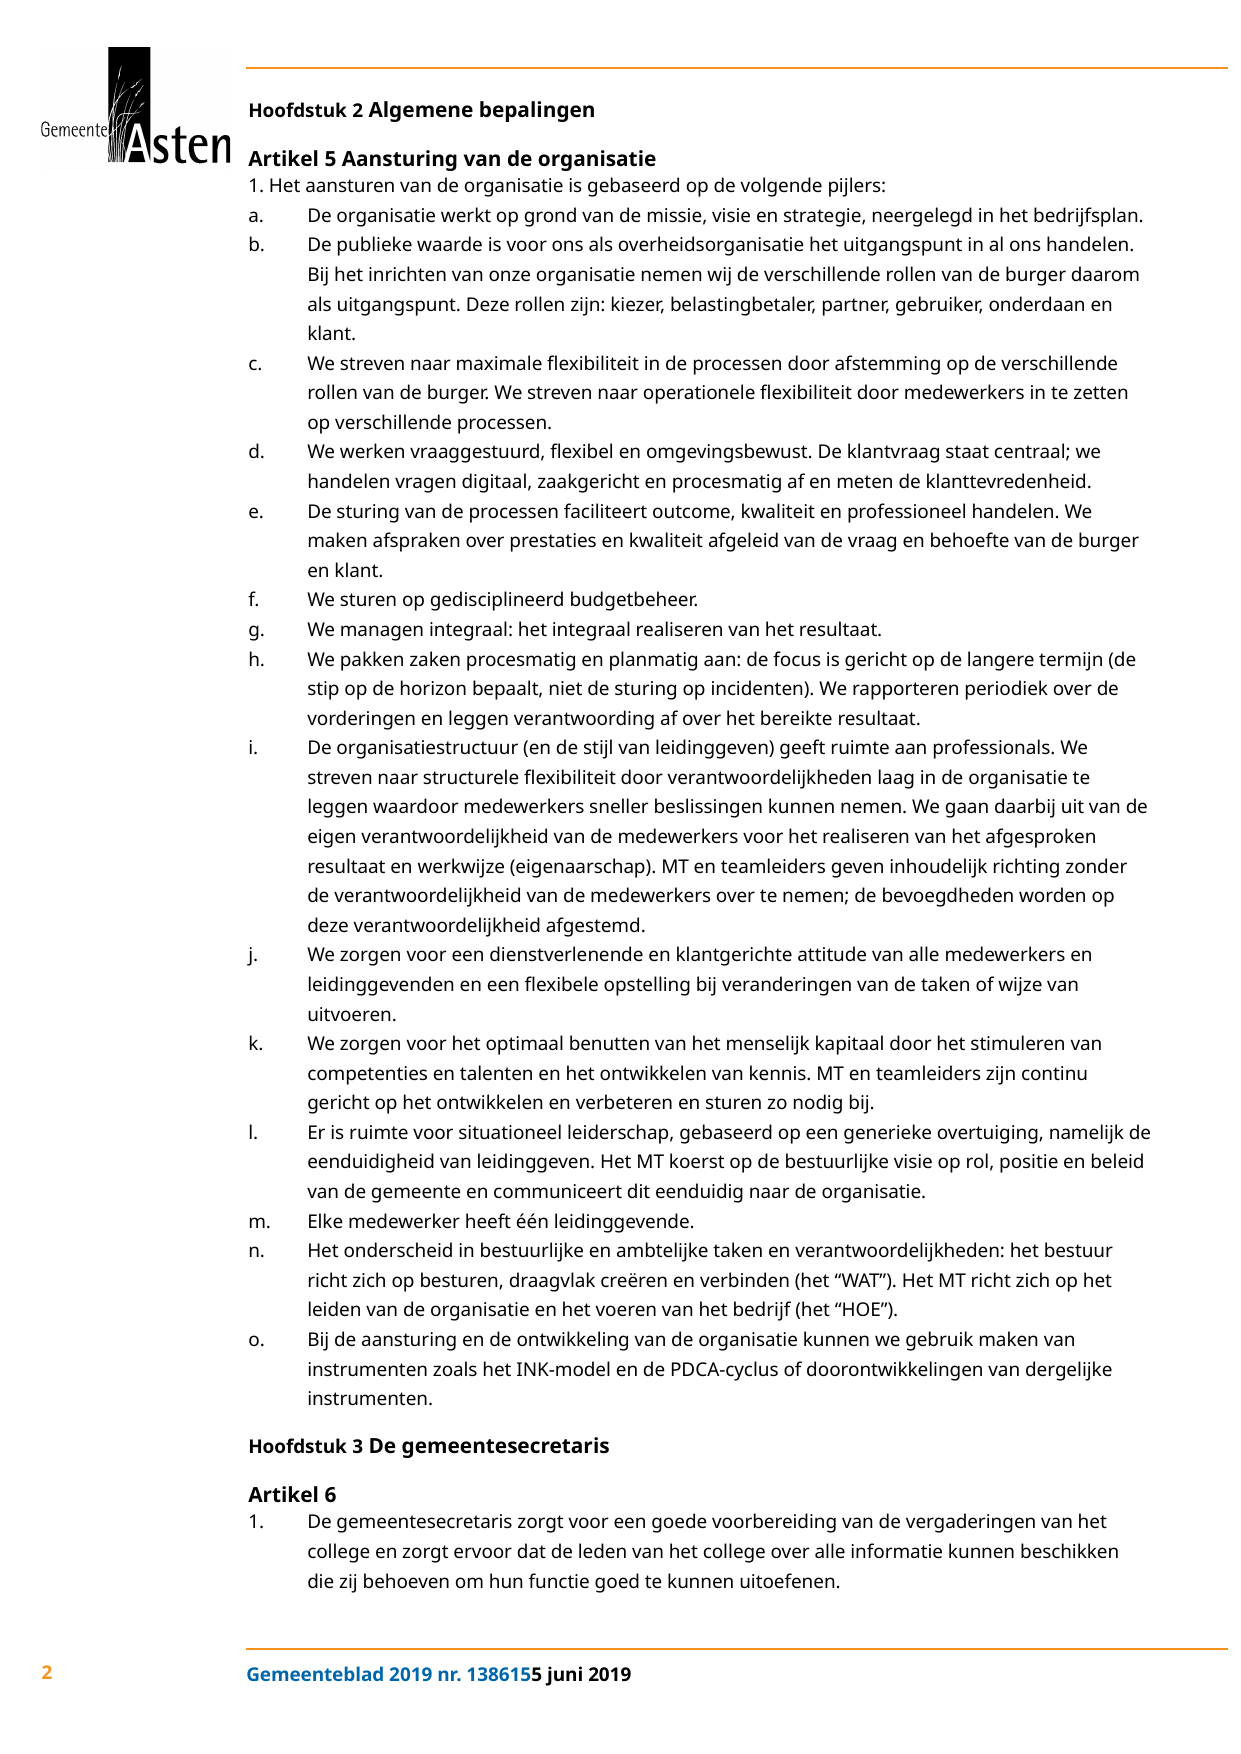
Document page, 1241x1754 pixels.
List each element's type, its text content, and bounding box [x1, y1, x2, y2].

list We zorgen voor een dienstverlenende en klantgerichte attitude van alle medewerkers en leidinggevenden en een flexibele opstelling bij veranderingen van de taken of wijze van uitvoeren. [248, 942, 1152, 1027]
list We streven naar maximale flexibiliteit in de processen door afstemming op de verschillende rollen van de burger. We streven naar operationele flexibiliteit door medewerkers in te zetten op verschillende processen. [248, 350, 1152, 435]
list De publieke waarde is voor ons als overheidsorganisatie het uitgangspunt in al ons handelen. Bij het inrichten van onze organisatie nemen wij de verschillende rollen van de burger daarom als uitgangspunt. Deze rollen zijn: kiezer, belastingbetaler, partner, gebruiker, onderdaan en klant. [248, 232, 1152, 346]
text Artikel 5 Aansturing van de organisatie [248, 144, 1152, 172]
list Er is ruimte voor situationeel leiderschap, gebaseerd op een generieke overtuiging, namelijk de eenduidigheid van leidinggeven. Het MT koerst op de bestuurlijke visie op rol, positie en beleid van de gemeente en communiceert dit eenduidig naar de organisatie. [248, 1119, 1152, 1204]
list We sturen op gedisciplineerd budgetbeheer. [248, 587, 1152, 612]
text 1. Het aansturen van de organisatie is gebaseerd op de volgende pijlers: [248, 172, 1152, 198]
list We managen integraal: het integraal realiseren van het resultaat. [248, 616, 1152, 642]
list We pakken zaken procesmatig en planmatig aan: de focus is gericht op de langere termijn (de stip op de horizon bepaalt, niet de sturing op incidenten). We rapporteren periodiek over de vorderingen en leggen verantwoording af over het bereikte resultaat. [248, 646, 1152, 731]
list We werken vraaggestuurd, flexibel en omgevingsbewust. De klantvraag staat centraal; we handelen vragen digitaal, zaakgericht en procesmatig af en meten de klanttevredenheid. [248, 439, 1152, 494]
list De organisatiestructuur (en de stijl van leidinggeven) geeft ruimte aan professionals. We streven naar structurele flexibiliteit door verantwoordelijkheden laag in de organisatie te leggen waardoor medewerkers sneller beslissingen kunnen nemen. We gaan daarbij uit van de eigen verantwoordelijkheid van de medewerkers voor het realiseren van het afgesproken resultaat en werkwijze (eigenaarschap). MT en teamleiders geven inhoudelijk richting zonder de verantwoordelijkheid van de medewerkers over te nemen; de bevoegdheden worden op deze verantwoordelijkheid afgestemd. [248, 734, 1152, 938]
text Hoofdstuk 3 De gemeentesecretaris [248, 1431, 1152, 1459]
list De sturing van de processen faciliteert outcome, kwaliteit en professioneel handelen. We maken afspraken over prestaties en kwaliteit afgeleid van de vraag en behoefte van de burger en klant. [248, 498, 1152, 583]
picture [41, 47, 231, 172]
list We zorgen voor het optimaal benutten van het menselijk kapitaal door het stimuleren van competenties en talenten en het ontwikkelen van kennis. MT en teamleiders zijn continu gericht op het ontwikkelen en verbeteren en sturen zo nodig bij. [248, 1030, 1152, 1115]
list Bij de aansturing en de ontwikkeling van de organisatie kunnen we gebruik maken van instrumenten zoals het INK-model en de PDCA-cyclus of doorontwikkelingen van dergelijke instrumenten. [248, 1326, 1152, 1411]
list Het onderscheid in bestuurlijke en ambtelijke taken en verantwoordelijkheden: het bestuur richt zich op besturen, draagvlak creëren en verbinden (het “WAT”). Het MT richt zich op het leiden van de organisatie en het voeren van het bedrijf (het “HOE”). [248, 1237, 1152, 1322]
list De gemeentesecretaris zorgt voor een goede voorbereiding van de vergaderingen van het college en zorgt ervoor dat de leden van het college over alle informatie kunnen beschikken die zij behoeven om hun functie goed te kunnen uitoefenen. [248, 1509, 1152, 1594]
text Hoofdstuk 2 Algemene bepalingen [248, 95, 1152, 123]
list De organisatie werkt op grond van de missie, visie en strategie, neergelegd in het bedrijfsplan. [248, 202, 1152, 228]
text Artikel 6 [248, 1480, 1152, 1509]
list Elke medewerker heeft één leidinggevende. [248, 1208, 1152, 1234]
